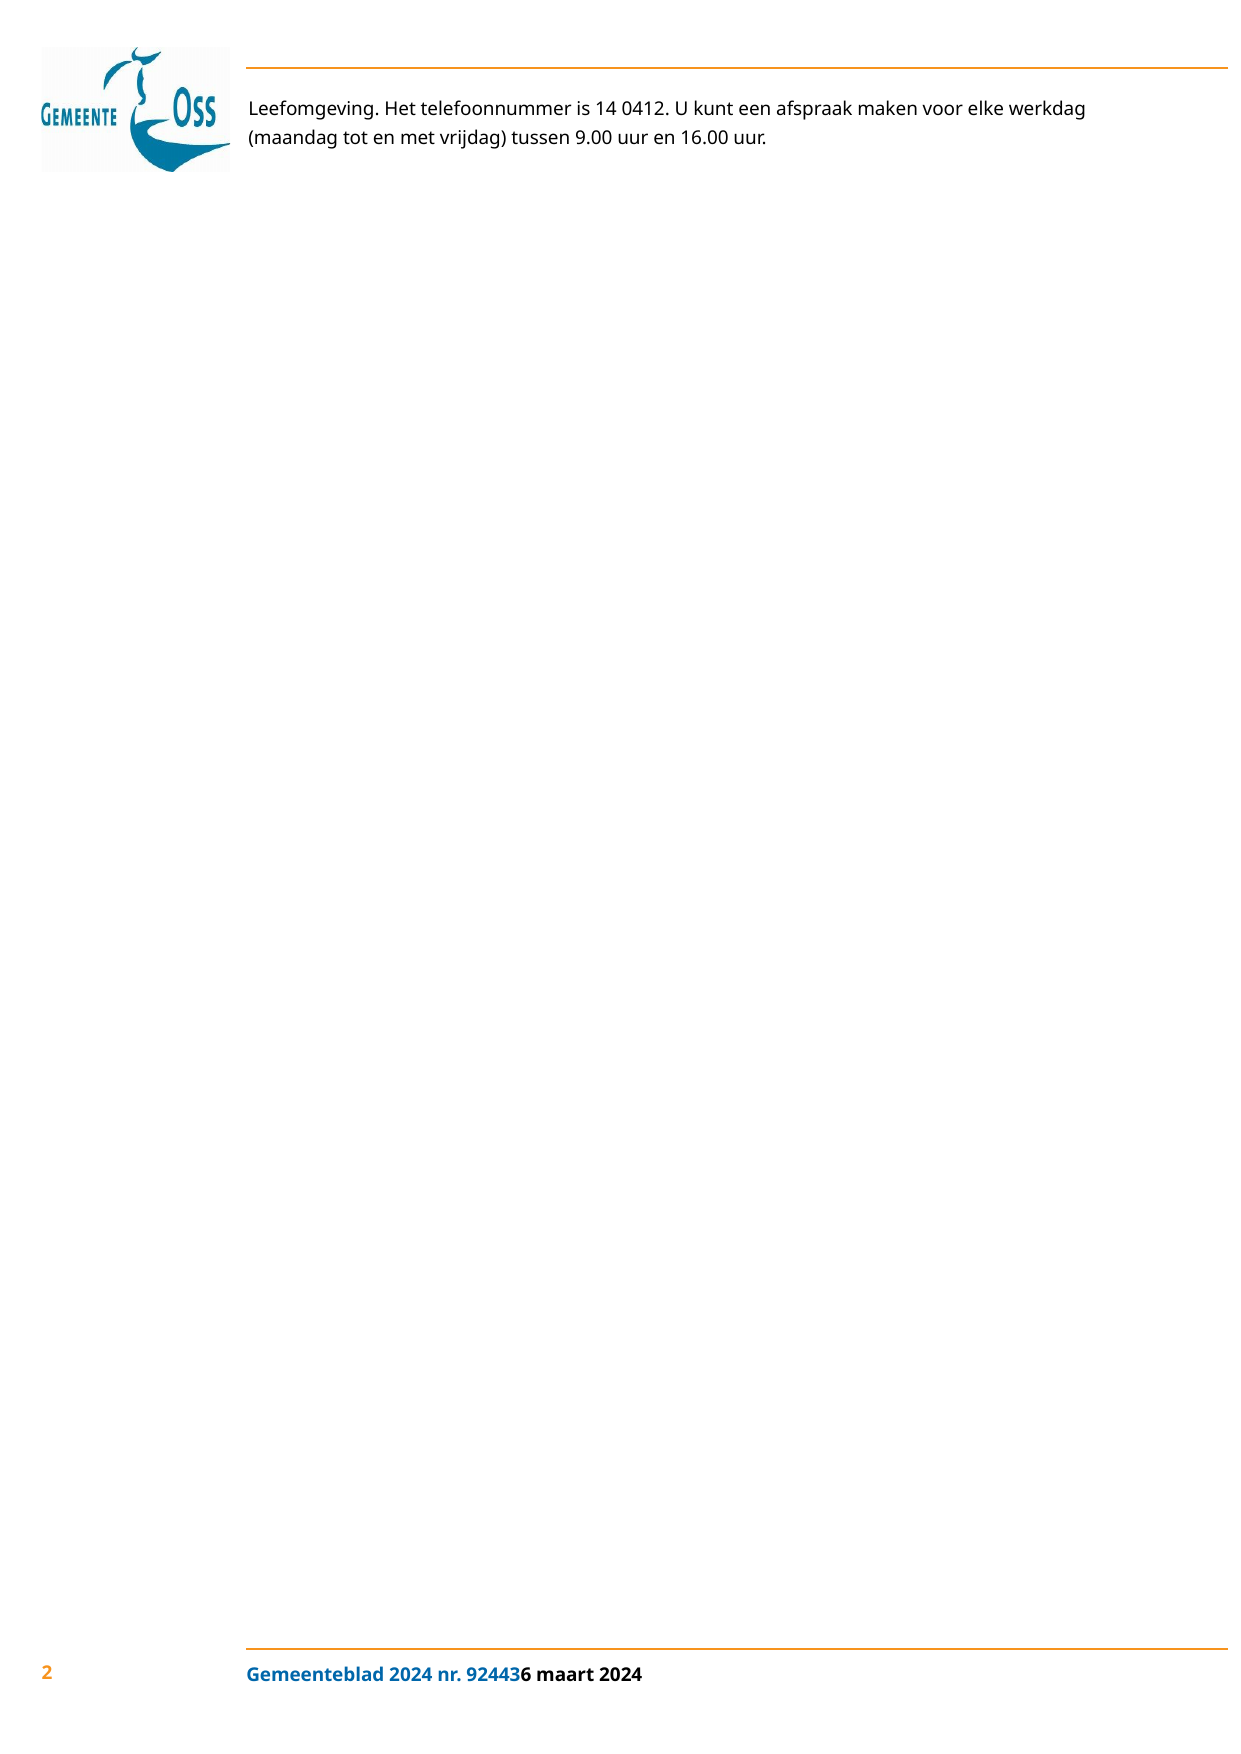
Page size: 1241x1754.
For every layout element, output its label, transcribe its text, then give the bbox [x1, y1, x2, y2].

picture [41, 47, 231, 172]
text Leefomgeving. Het telefoonnummer is 14 0412. U kunt een afspraak maken voor elke werkdag (maandag tot en met vrijdag) tussen 9.00 uur en 16.00 uur. [248, 95, 1152, 150]
